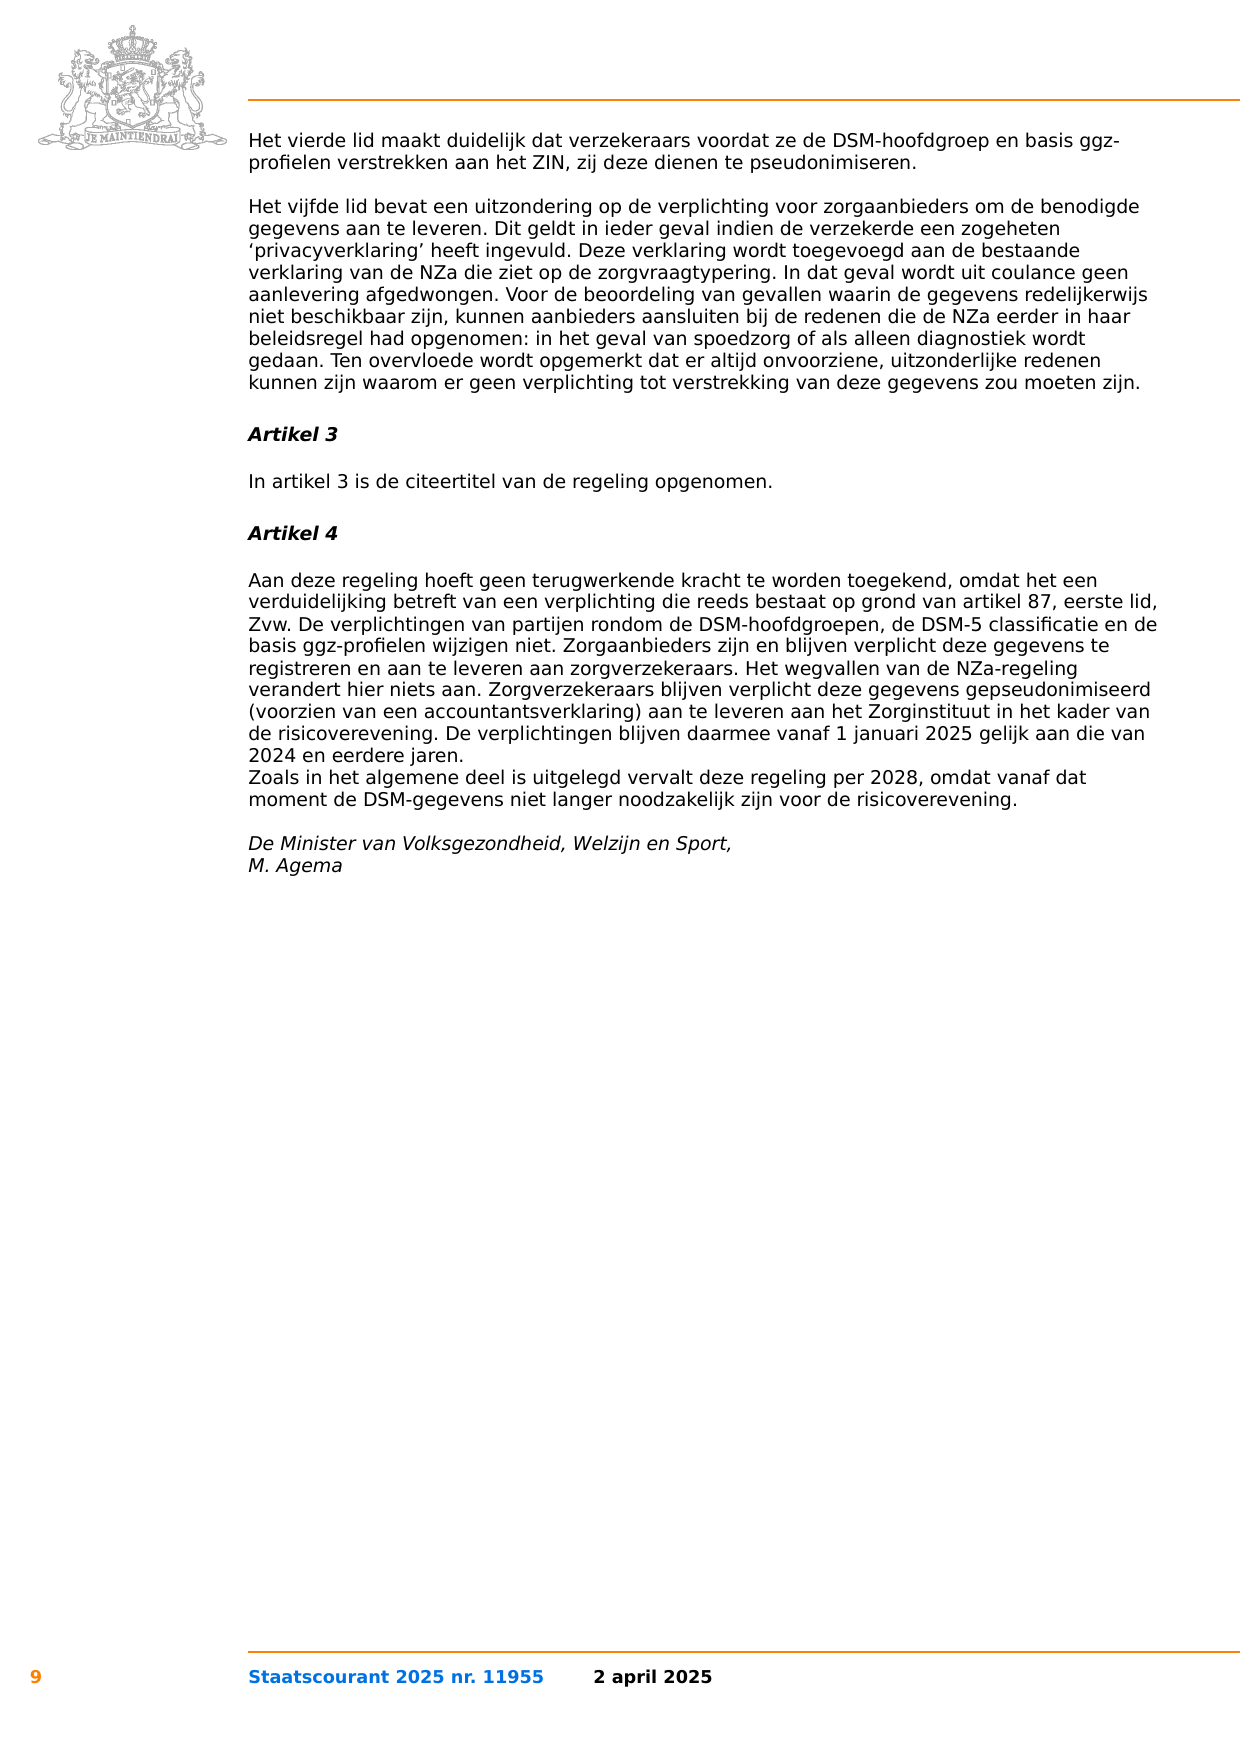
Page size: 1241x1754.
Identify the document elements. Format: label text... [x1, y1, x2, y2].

text Zoals in het algemene deel is uitgelegd vervalt deze regeling per 2028, omdat vanaf dat moment de DSM-gegevens niet langer noodzakelijk zijn voor de risicoverevening. [248, 767, 1163, 811]
subtitle Artikel 3 [248, 423, 1163, 446]
text Aan deze regeling hoeft geen terugwerkende kracht te worden toegekend, omdat het een verduidelijking betreft van een verplichting die reeds bestaat op grond van artikel 87, eerste lid, Zvw. De verplichtingen van partijen rondom de DSM-hoofdgroepen, de DSM-5 classificatie en de basis ggz-profielen wijzigen niet. Zorgaanbieders zijn en blijven verplicht deze gegevens te registreren en aan te leveren aan zorgverzekeraars. Het wegvallen van de NZa-regeling verandert hier niets aan. Zorgverzekeraars blijven verplicht deze gegevens gepseudonimiseerd (voorzien van een accountantsverklaring) aan te leveren aan het Zorginstituut in het kader van de risicoverevening. De verplichtingen blijven daarmee vanaf 1 januari 2025 gelijk aan die van 2024 en eerdere jaren. [248, 569, 1163, 767]
text Het vijfde lid bevat een uitzondering op de verplichting voor zorgaanbieders om de benodigde gegevens aan te leveren. Dit geldt in ieder geval indien de verzekerde een zogeheten ‘privacyverklaring’ heeft ingevuld. Deze verklaring wordt toegevoegd aan de bestaande verklaring van de NZa die ziet op de zorgvraagtypering. In dat geval wordt uit coulance geen aanlevering afgedwongen. Voor de beoordeling van gevallen waarin de gegevens redelijkerwijs niet beschikbaar zijn, kunnen aanbieders aansluiten bij de redenen die de NZa eerder in haar beleidsregel had opgenomen: in het geval van spoedzorg of als alleen diagnostiek wordt gedaan. Ten overvloede wordt opgemerkt dat er altijd onvoorziene, uitzonderlijke redenen kunnen zijn waarom er geen verplichting tot verstrekking van deze gegevens zou moeten zijn. [248, 196, 1163, 393]
text Het vierde lid maakt duidelijk dat verzekeraars voordat ze de DSM-hoofdgroep en basis ggz-profielen verstrekken aan het ZIN, zij deze dienen te pseudonimiseren. [248, 130, 1163, 174]
text In artikel 3 is de citeertitel van de regeling opgenomen. [248, 471, 1163, 492]
text De Minister van Volksgezondheid, Welzijn en Sport, M. Agema [248, 833, 1163, 877]
picture [38, 25, 227, 150]
subtitle Artikel 4 [248, 522, 1163, 544]
